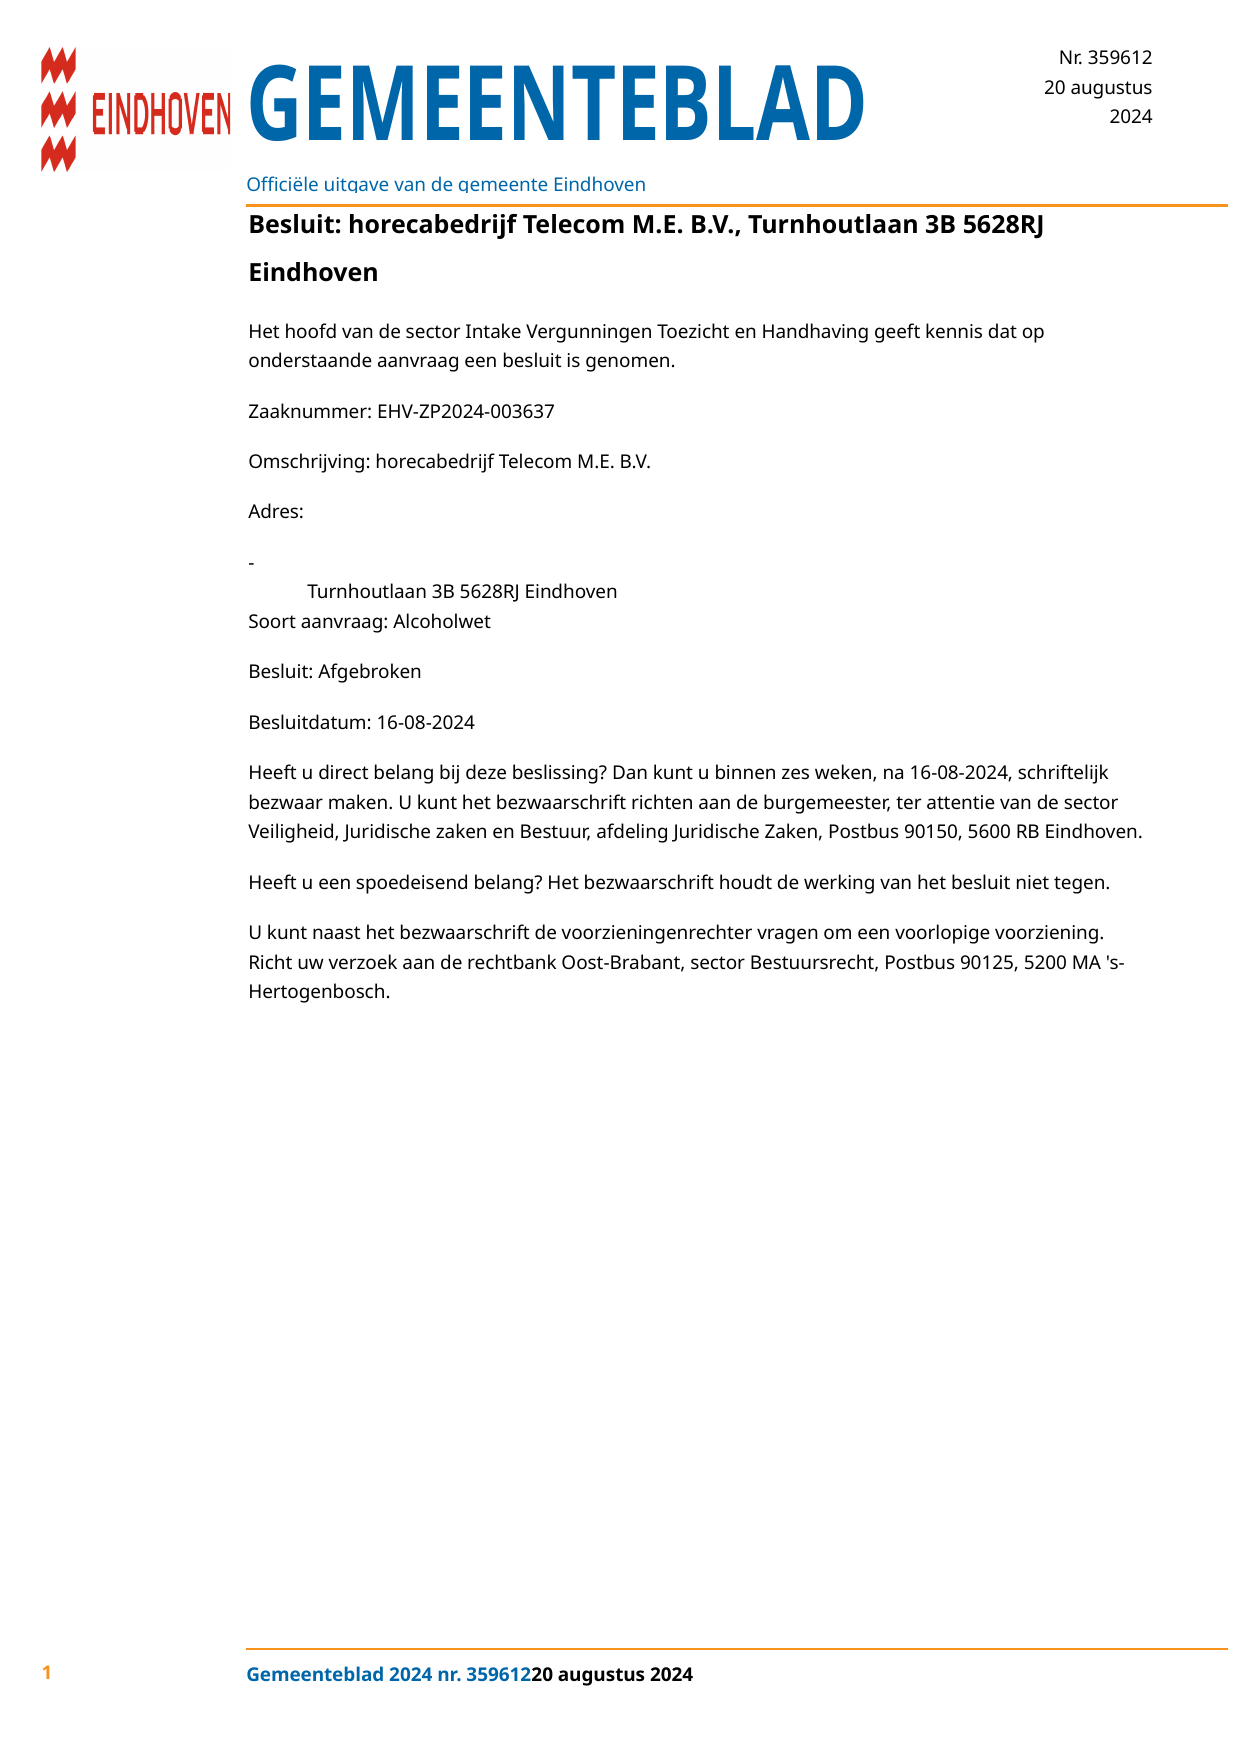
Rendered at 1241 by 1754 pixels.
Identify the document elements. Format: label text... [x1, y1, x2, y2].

text Heeft u een spoedeisend belang? Het bezwaarschrift houdt de werking van het besluit niet tegen. [248, 869, 1152, 895]
text Het hoofd van de sector Intake Vergunningen Toezicht en Handhaving geeft kennis dat op onderstaande aanvraag een besluit is genomen. [248, 318, 1152, 373]
text Omschrijving: horecabedrijf Telecom M.E. B.V. [248, 448, 1152, 474]
text U kunt naast het bezwaarschrift de voorzieningenrechter vragen om een voorlopige voorziening. Richt uw verzoek aan de rechtbank Oost-Brabant, sector Bestuursrecht, Postbus 90125, 5200 MA 's-Hertogenbosch. [248, 919, 1152, 1004]
text Heeft u direct belang bij deze beslissing? Dan kunt u binnen zes weken, na 16-08-2024, schriftelijk bezwaar maken. U kunt het bezwaarschrift richten aan de burgemeester, ter attentie van de sector Veiligheid, Juridische zaken en Bestuur, afdeling Juridische Zaken, Postbus 90150, 5600 RB Eindhoven. [248, 759, 1152, 844]
text Besluit: Afgebroken [248, 659, 1152, 684]
text Besluitdatum: 16-08-2024 [248, 709, 1152, 735]
list Turnhoutlaan 3B 5628RJ Eindhoven [248, 579, 1152, 604]
picture [41, 47, 231, 172]
text Zaaknummer: EHV-ZP2024-003637 [248, 398, 1152, 424]
text Soort aanvraag: Alcoholwet [248, 608, 1152, 634]
text Adres: [248, 499, 1152, 524]
text Besluit: horecabedrijf Telecom M.E. B.V., Turnhoutlaan 3B 5628RJ Eindhoven [248, 207, 1152, 288]
